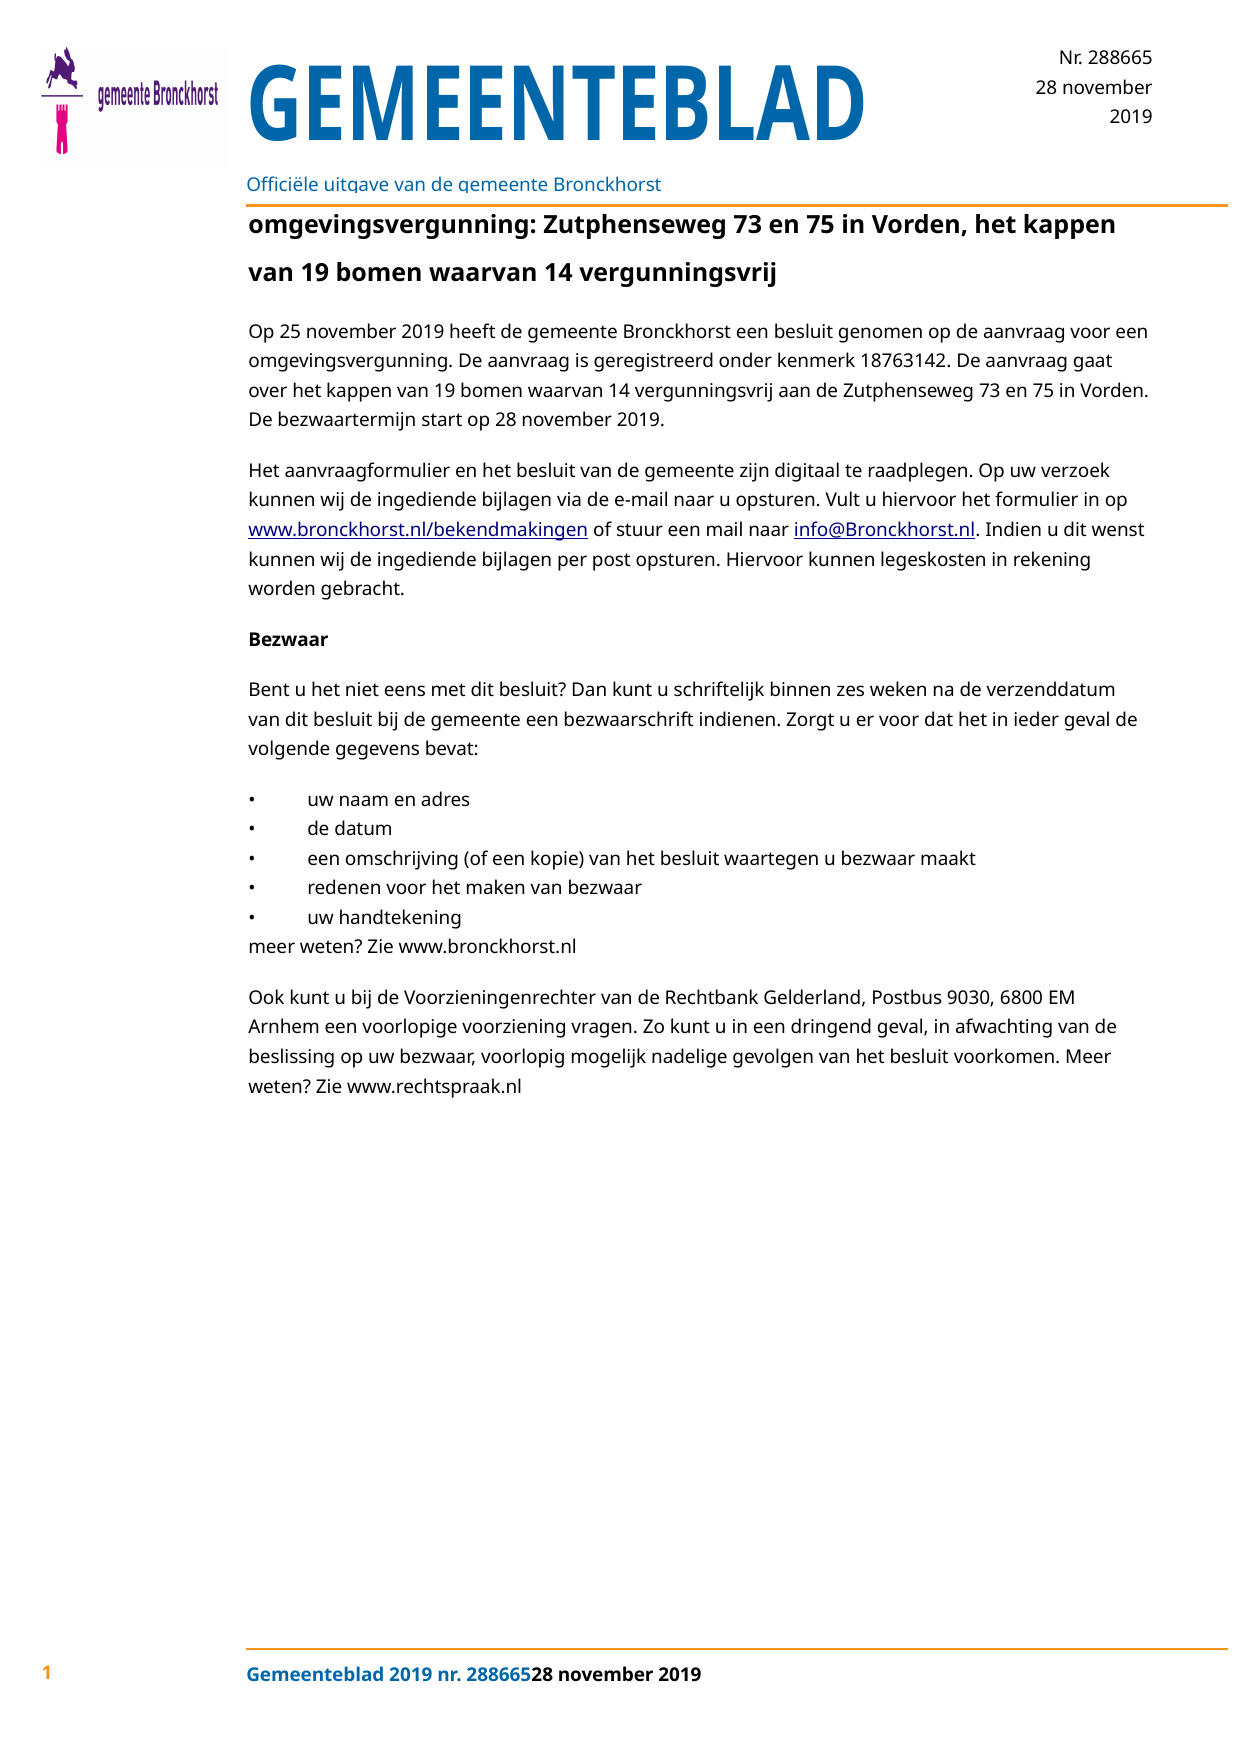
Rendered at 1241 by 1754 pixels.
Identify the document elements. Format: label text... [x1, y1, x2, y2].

list redenen voor het maken van bezwaar [248, 874, 1152, 900]
text Het aanvraagformulier en het besluit van de gemeente zijn digitaal te raadplegen. Op uw verzoek kunnen wij de ingediende bijlagen via de e-mail naar u opsturen. Vult u hiervoor het formulier in op www.bronckhorst.nl/bekendmakingen of stuur een mail naar info@Bronckhorst.nl. Indien u dit wenst kunnen wij de ingediende bijlagen per post opsturen. Hiervoor kunnen legeskosten in rekening worden gebracht. [248, 457, 1152, 601]
list de datum [248, 815, 1152, 841]
text Ook kunt u bij de Voorzieningenrechter van de Rechtbank Gelderland, Postbus 9030, 6800 EM Arnhem een voorlopige voorziening vragen. Zo kunt u in een dringend geval, in afwachting van de beslissing op uw bezwaar, voorlopig mogelijk nadelige gevolgen van het besluit voorkomen. Meer weten? Zie www.rechtspraak.nl [248, 984, 1152, 1099]
text meer weten? Zie www.bronckhorst.nl [248, 934, 1152, 959]
list uw naam en adres [248, 786, 1152, 812]
text Bent u het niet eens met dit besluit? Dan kunt u schriftelijk binnen zes weken na de verzenddatum van dit besluit bij de gemeente een bezwaarschrift indienen. Zorgt u er voor dat het in ieder geval de volgende gegevens bevat: [248, 676, 1152, 761]
text Op 25 november 2019 heeft de gemeente Bronckhorst een besluit genomen op de aanvraag voor een omgevingsvergunning. De aanvraag is geregistreerd onder kenmerk 18763142. De aanvraag gaat over het kappen van 19 bomen waarvan 14 vergunningsvrij aan de Zutphenseweg 73 en 75 in Vorden. De bezwaartermijn start op 28 november 2019. [248, 318, 1152, 432]
text omgevingsvergunning: Zutphenseweg 73 en 75 in Vorden, het kappen van 19 bomen waarvan 14 vergunningsvrij [248, 207, 1152, 288]
list uw handtekening [248, 904, 1152, 930]
text Bezwaar [248, 626, 1152, 652]
list een omschrijving (of een kopie) van het besluit waartegen u bezwaar maakt [248, 845, 1152, 871]
picture [41, 47, 231, 172]
